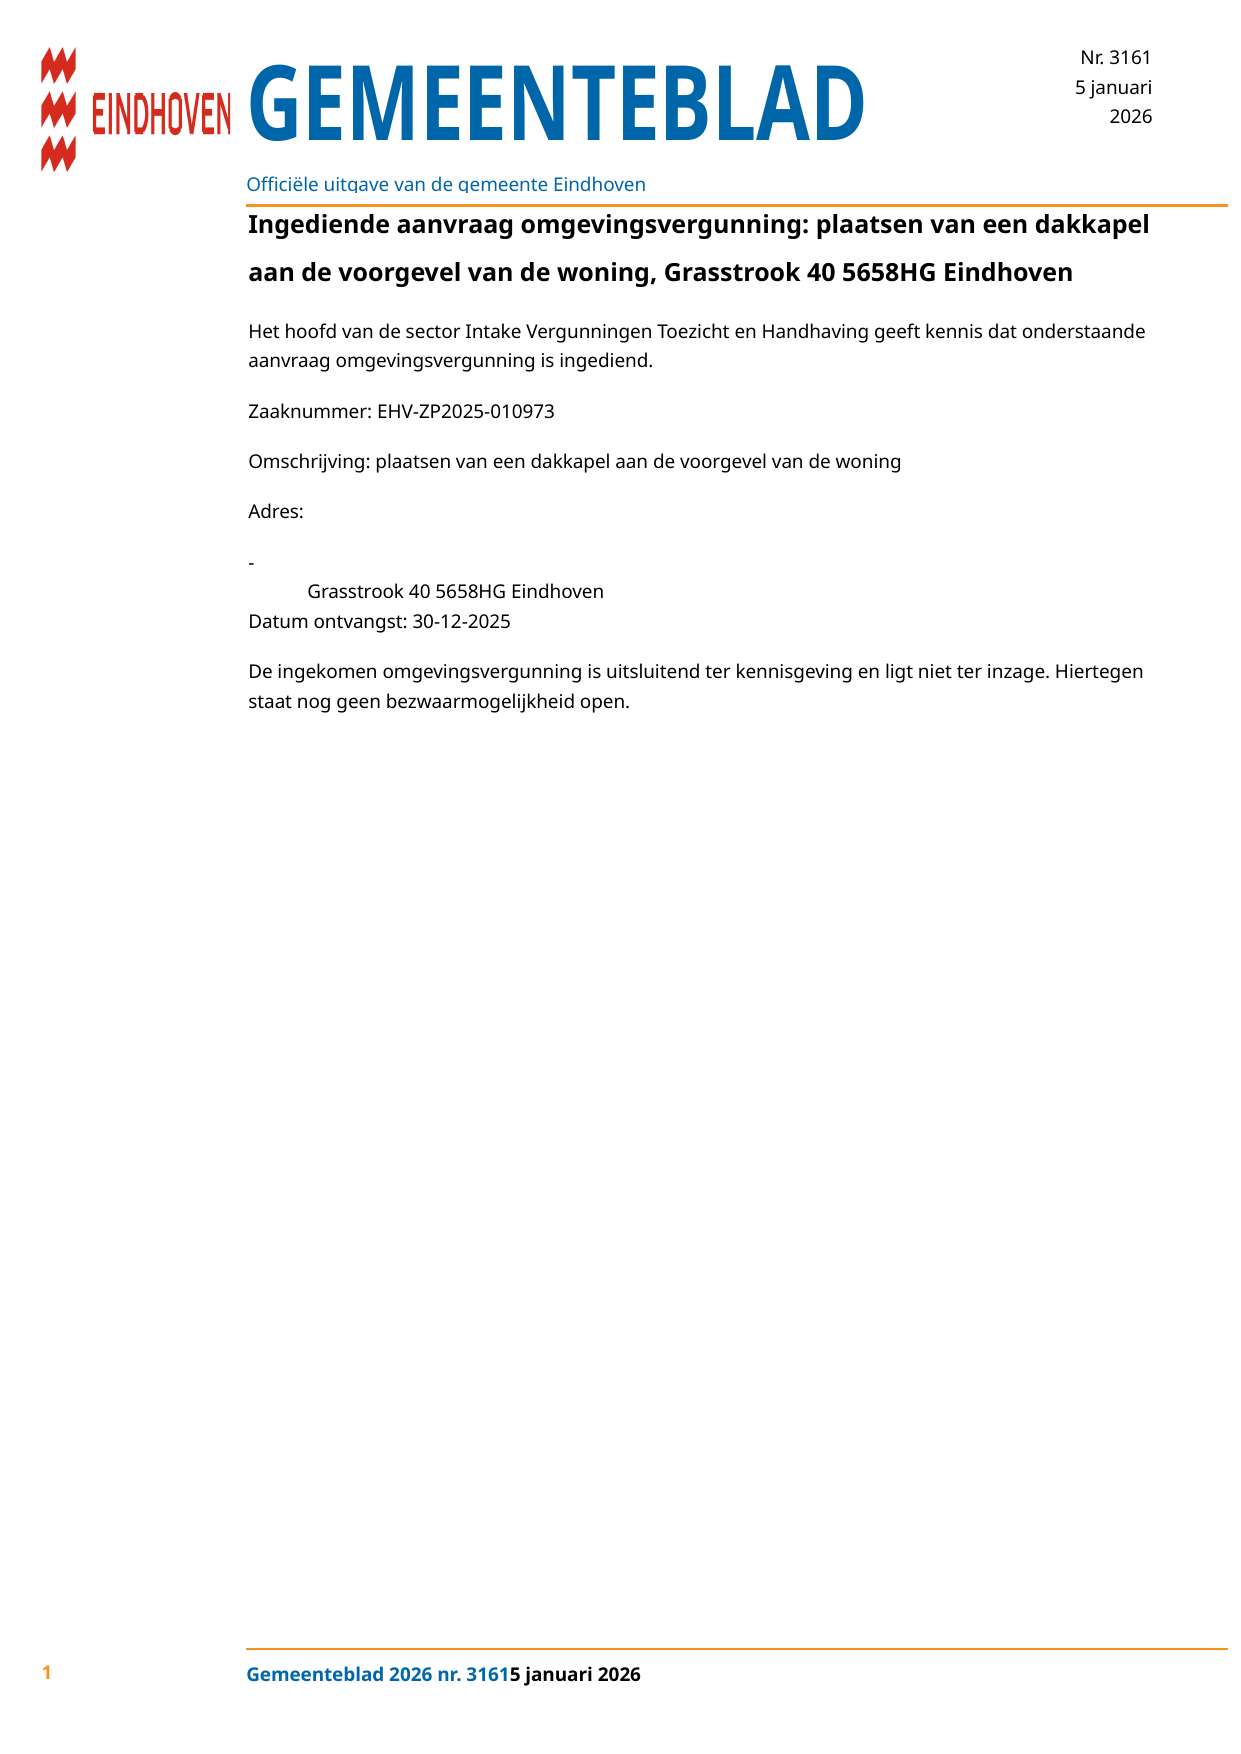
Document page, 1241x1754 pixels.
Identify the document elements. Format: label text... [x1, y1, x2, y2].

picture [41, 47, 231, 172]
text Adres: [248, 499, 1152, 524]
text Het hoofd van de sector Intake Vergunningen Toezicht en Handhaving geeft kennis dat onderstaande aanvraag omgevingsvergunning is ingediend. [248, 318, 1152, 373]
list Grasstrook 40 5658HG Eindhoven [248, 579, 1152, 604]
text De ingekomen omgevingsvergunning is uitsluitend ter kennisgeving en ligt niet ter inzage. Hiertegen staat nog geen bezwaarmogelijkheid open. [248, 659, 1152, 714]
text Ingediende aanvraag omgevingsvergunning: plaatsen van een dakkapel aan de voorgevel van de woning, Grasstrook 40 5658HG Eindhoven [248, 207, 1152, 288]
text Datum ontvangst: 30-12-2025 [248, 608, 1152, 634]
text Omschrijving: plaatsen van een dakkapel aan de voorgevel van de woning [248, 448, 1152, 474]
text Zaaknummer: EHV-ZP2025-010973 [248, 398, 1152, 424]
